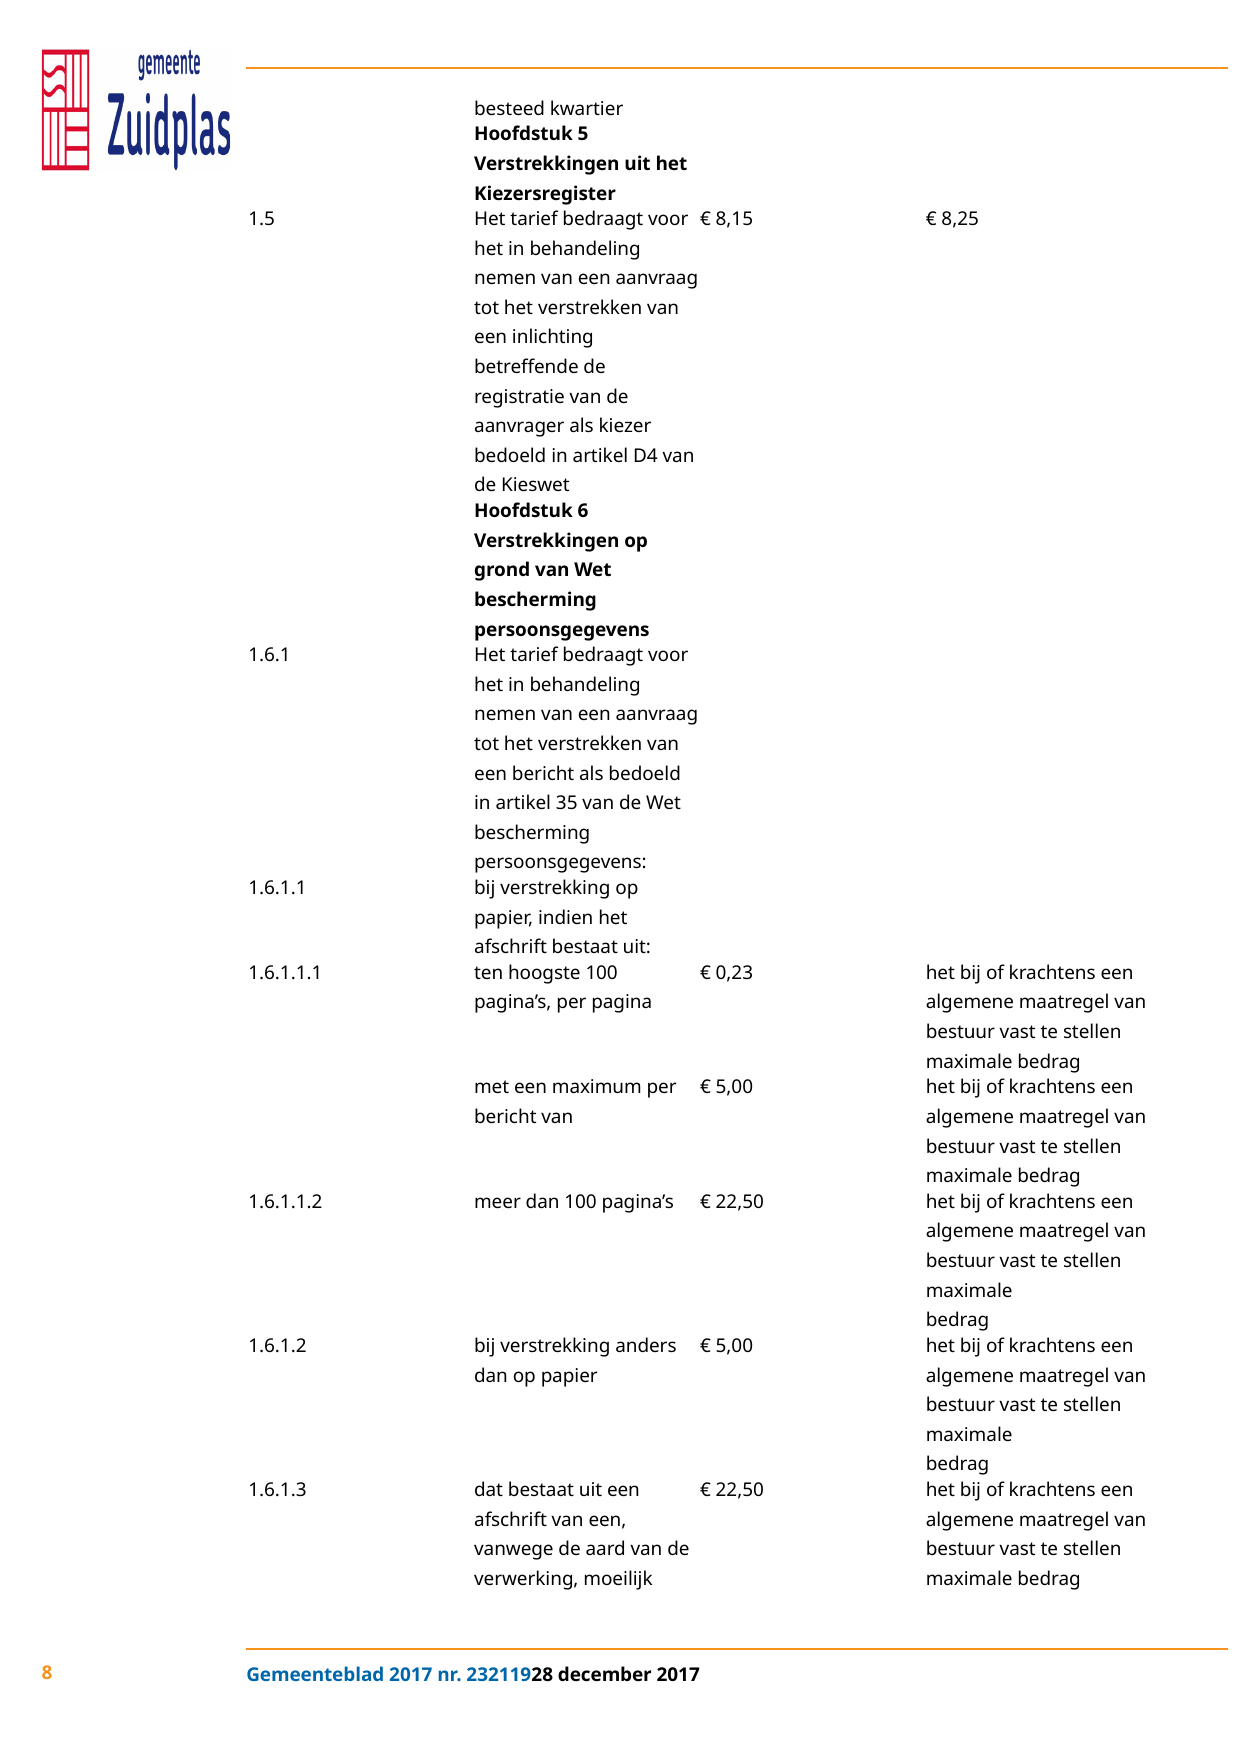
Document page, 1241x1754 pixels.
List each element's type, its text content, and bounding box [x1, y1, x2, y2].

table_cell [926, 874, 1152, 959]
table_cell 1.5 [248, 205, 474, 497]
table_cell Het tarief bedraagt voor het in behandeling nemen van een aanvraag tot het verstrekken van een inlichting betreffende de registratie van de aanvrager als kiezer bedoeld in artikel D4 van de Kieswet [474, 205, 700, 497]
table_cell ten hoogste 100 pagina’s, per pagina [474, 959, 700, 1074]
table_cell [926, 498, 1152, 641]
table_cell met een maximum per bericht van [474, 1074, 700, 1188]
table_cell bij verstrekking anders dan op papier [474, 1332, 700, 1476]
table_cell Hoofdstuk 5 Verstrekkingen uit het Kiezersregister [474, 121, 700, 205]
table_cell 1.6.1 [248, 641, 474, 874]
table_cell 1.6.1.1.2 [248, 1188, 474, 1332]
table_cell [248, 121, 474, 205]
table_cell 1.6.1.1 [248, 874, 474, 959]
table_cell 1.6.1.3 [248, 1476, 474, 1591]
table_cell € 22,50 [700, 1188, 926, 1332]
table_cell [700, 641, 926, 874]
table_cell [926, 121, 1152, 205]
table_cell het bij of krachtens een algemene maatregel van bestuur vast te stellen maximale bedrag [926, 1476, 1152, 1591]
table_cell het bij of krachtens een algemene maatregel van bestuur vast te stellen maximale bedrag [926, 1332, 1152, 1476]
table_cell Het tarief bedraagt voor het in behandeling nemen van een aanvraag tot het verstrekken van een bericht als bedoeld in artikel 35 van de Wet bescherming persoonsgegevens: [474, 641, 700, 874]
table_cell [700, 121, 926, 205]
table_cell € 5,00 [700, 1074, 926, 1188]
table_cell [700, 95, 926, 121]
table_cell Hoofdstuk 6 Verstrekkingen op grond van Wet bescherming persoonsgegevens [474, 498, 700, 641]
table_cell bij verstrekking op papier, indien het afschrift bestaat uit: [474, 874, 700, 959]
table_cell [926, 641, 1152, 874]
table_cell € 5,00 [700, 1332, 926, 1476]
table_cell het bij of krachtens een algemene maatregel van bestuur vast te stellen maximale bedrag [926, 1188, 1152, 1332]
table_cell besteed kwartier [474, 95, 700, 121]
table_cell € 8,15 [700, 205, 926, 497]
table_cell € 8,25 [926, 205, 1152, 497]
table_cell [248, 1074, 474, 1188]
table_cell € 22,50 [700, 1476, 926, 1591]
table_cell het bij of krachtens een algemene maatregel van bestuur vast te stellen maximale bedrag [926, 1074, 1152, 1188]
table_cell [700, 874, 926, 959]
table_cell [248, 95, 474, 121]
table_cell 1.6.1.2 [248, 1332, 474, 1476]
table_cell [248, 498, 474, 641]
table_cell € 0,23 [700, 959, 926, 1074]
table_cell 1.6.1.1.1 [248, 959, 474, 1074]
table_cell het bij of krachtens een algemene maatregel van bestuur vast te stellen maximale bedrag [926, 959, 1152, 1074]
table_cell [700, 498, 926, 641]
table_cell [926, 95, 1152, 121]
table_cell meer dan 100 pagina’s [474, 1188, 700, 1332]
picture [41, 47, 231, 172]
table_cell dat bestaat uit een afschrift van een, vanwege de aard van de verwerking, moeilijk [474, 1476, 700, 1591]
